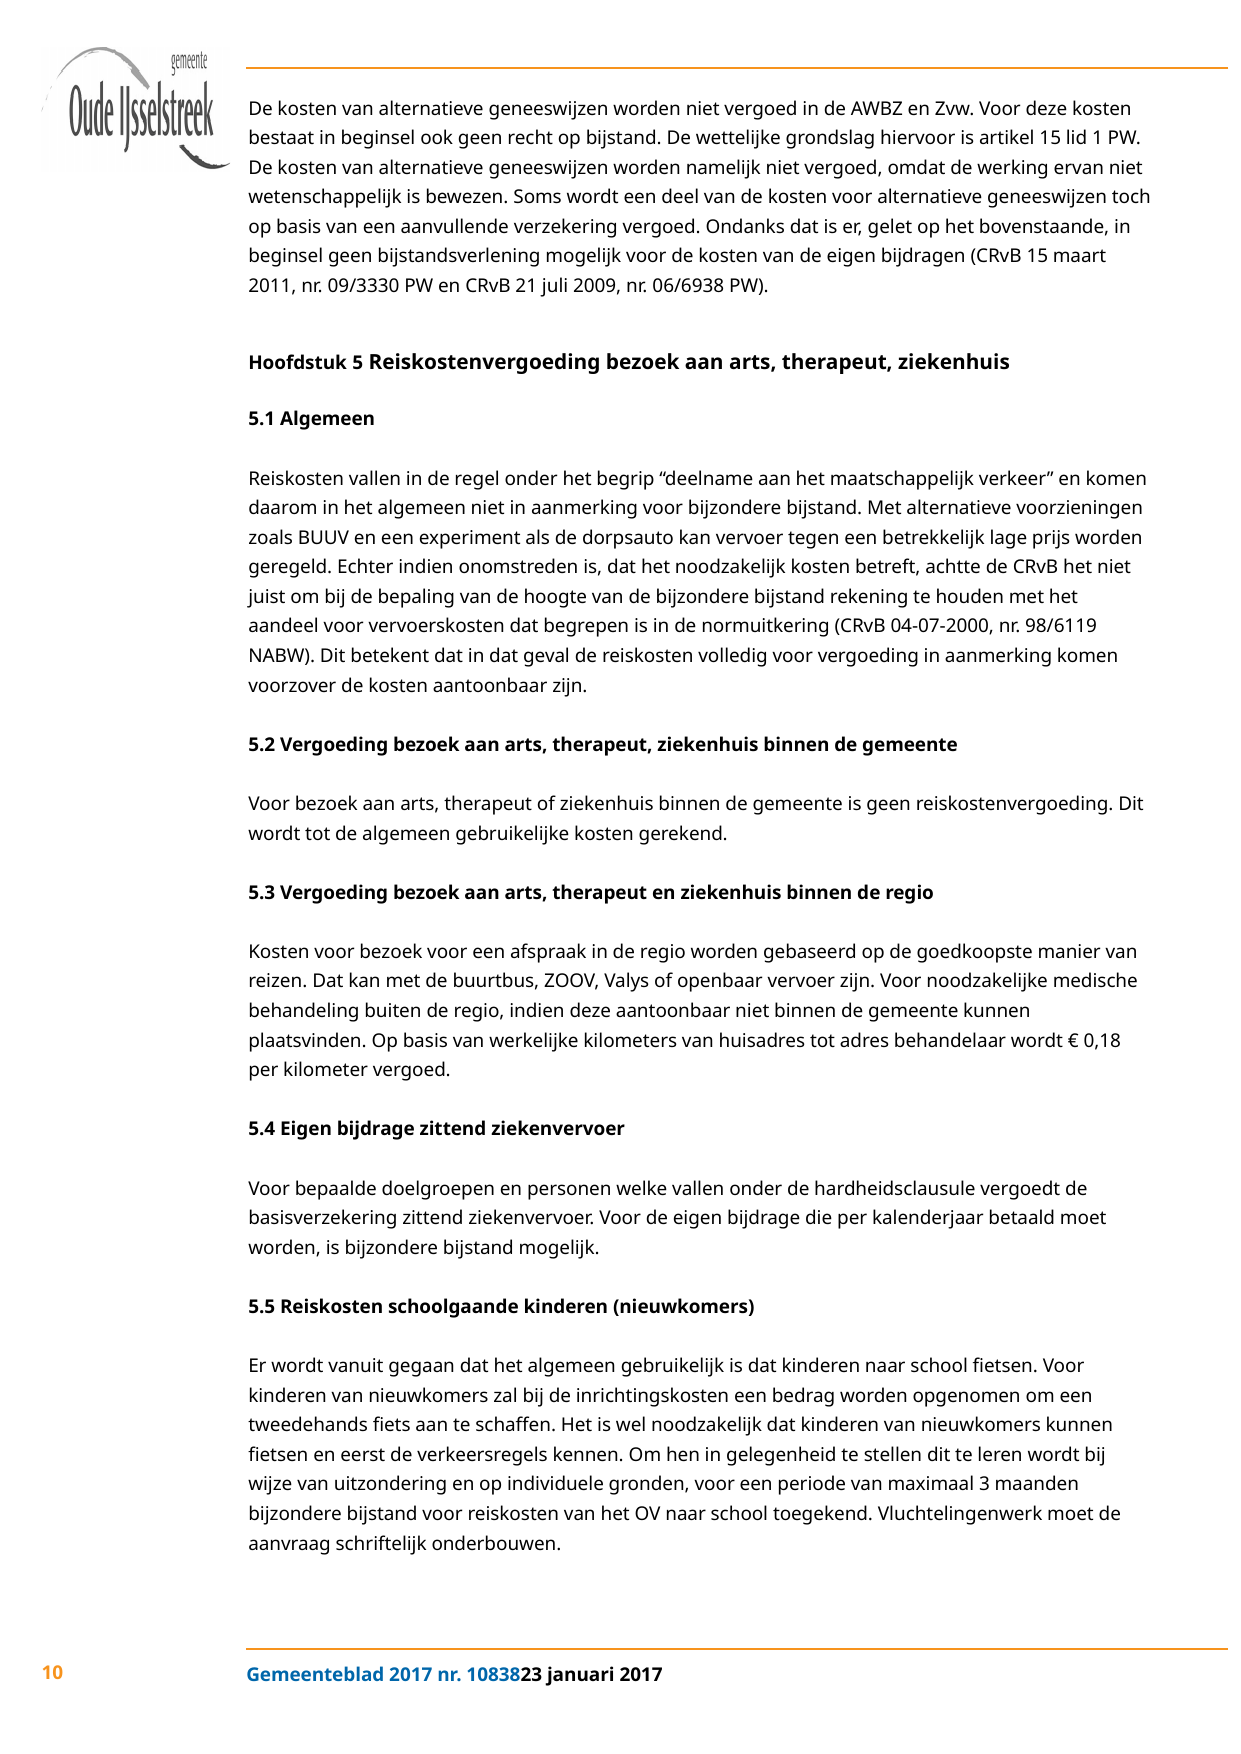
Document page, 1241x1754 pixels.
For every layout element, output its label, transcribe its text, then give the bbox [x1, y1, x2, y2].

text Voor bepaalde doelgroepen en personen welke vallen onder de hardheidsclausule vergoedt de basisverzekering zittend ziekenvervoer. Voor de eigen bijdrage die per kalenderjaar betaald moet worden, is bijzondere bijstand mogelijk. [248, 1175, 1152, 1259]
text Er wordt vanuit gegaan dat het algemeen gebruikelijk is dat kinderen naar school fietsen. Voor kinderen van nieuwkomers zal bij de inrichtingskosten een bedrag worden opgenomen om een tweedehands fiets aan te schaffen. Het is wel noodzakelijk dat kinderen van nieuwkomers kunnen fietsen en eerst de verkeersregels kennen. Om hen in gelegenheid te stellen dit te leren wordt bij wijze van uitzondering en op individuele gronden, voor een periode van maximaal 3 maanden bijzondere bijstand voor reiskosten van het OV naar school toegekend. Vluchtelingenwerk moet de aanvraag schriftelijk onderbouwen. [248, 1352, 1152, 1555]
text Voor bezoek aan arts, therapeut of ziekenhuis binnen de gemeente is geen reiskostenvergoeding. Dit wordt tot de algemeen gebruikelijke kosten gerekend. [248, 790, 1152, 845]
picture [41, 47, 231, 172]
text De kosten van alternatieve geneeswijzen worden niet vergoed in de AWBZ en Zvw. Voor deze kosten bestaat in beginsel ook geen recht op bijstand. De wettelijke grondslag hiervoor is artikel 15 lid 1 PW. De kosten van alternatieve geneeswijzen worden namelijk niet vergoed, omdat de werking ervan niet wetenschappelijk is bewezen. Soms wordt een deel van de kosten voor alternatieve geneeswijzen toch op basis van een aanvullende verzekering vergoed. Ondanks dat is er, gelet op het bovenstaande, in beginsel geen bijstandsverlening mogelijk voor de kosten van de eigen bijdragen (CRvB 15 maart 2011, nr. 09/3330 PW en CRvB 21 juli 2009, nr. 06/6938 PW). [248, 95, 1152, 298]
text 5.3 Vergoeding bezoek aan arts, therapeut en ziekenhuis binnen de regio [248, 879, 1152, 904]
text 5.4 Eigen bijdrage zittend ziekenvervoer [248, 1116, 1152, 1141]
text Hoofdstuk 5 Reiskostenvergoeding bezoek aan arts, therapeut, ziekenhuis [248, 347, 1152, 376]
text 5.1 Algemeen [248, 406, 1152, 431]
text 5.5 Reiskosten schoolgaande kinderen (nieuwkomers) [248, 1293, 1152, 1319]
text 5.2 Vergoeding bezoek aan arts, therapeut, ziekenhuis binnen de gemeente [248, 731, 1152, 757]
text Reiskosten vallen in de regel onder het begrip “deelname aan het maatschappelijk verkeer” en komen daarom in het algemeen niet in aanmerking voor bijzondere bijstand. Met alternatieve voorzieningen zoals BUUV en een experiment als de dorpsauto kan vervoer tegen een betrekkelijk lage prijs worden geregeld. Echter indien onomstreden is, dat het noodzakelijk kosten betreft, achtte de CRvB het niet juist om bij de bepaling van de hoogte van de bijzondere bijstand rekening te houden met het aandeel voor vervoerskosten dat begrepen is in de normuitkering (CRvB 04-07-2000, nr. 98/6119 NABW). Dit betekent dat in dat geval de reiskosten volledig voor vergoeding in aanmerking komen voorzover de kosten aantoonbaar zijn. [248, 465, 1152, 697]
text Kosten voor bezoek voor een afspraak in de regio worden gebaseerd op de goedkoopste manier van reizen. Dat kan met de buurtbus, ZOOV, Valys of openbaar vervoer zijn. Voor noodzakelijke medische behandeling buiten de regio, indien deze aantoonbaar niet binnen de gemeente kunnen plaatsvinden. Op basis van werkelijke kilometers van huisadres tot adres behandelaar wordt € 0,18 per kilometer vergoed. [248, 938, 1152, 1082]
